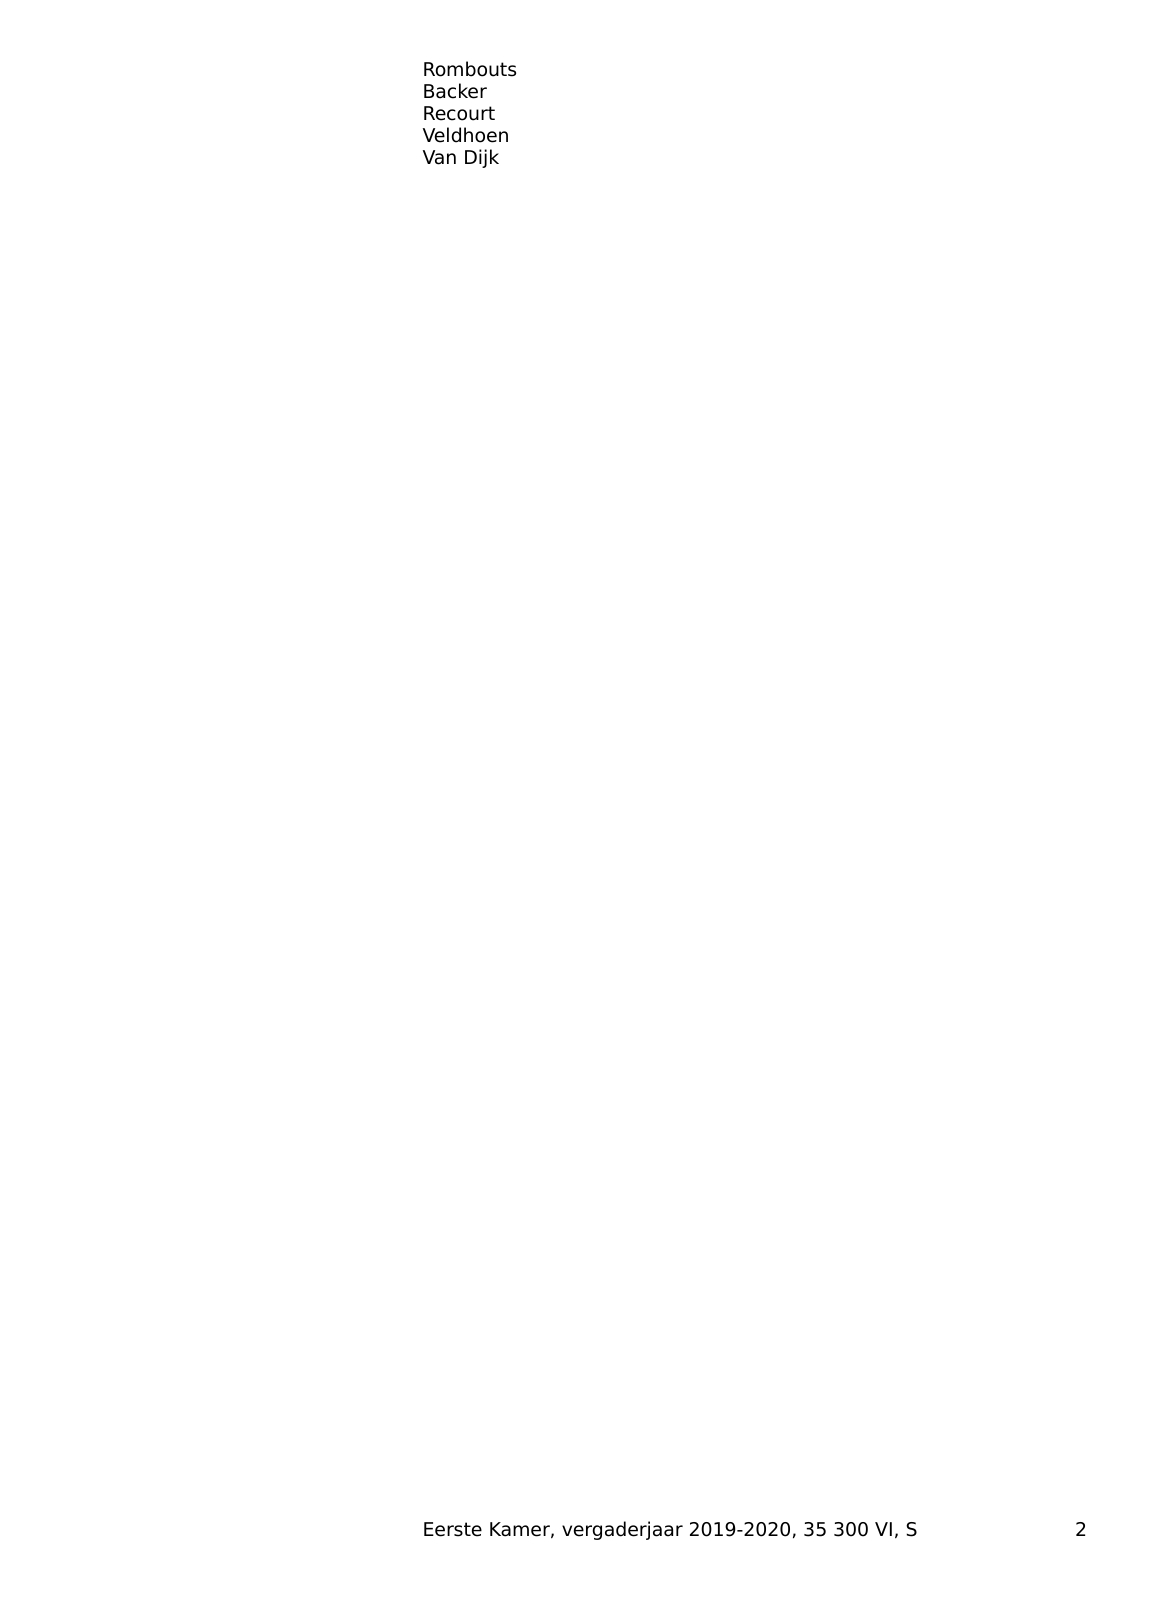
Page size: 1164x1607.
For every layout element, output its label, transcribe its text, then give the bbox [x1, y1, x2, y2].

text Recourt [422, 103, 1087, 125]
text Backer [422, 81, 1087, 103]
text Veldhoen [422, 125, 1087, 147]
text Van Dijk [422, 147, 1087, 169]
text Rombouts [422, 59, 1087, 81]
